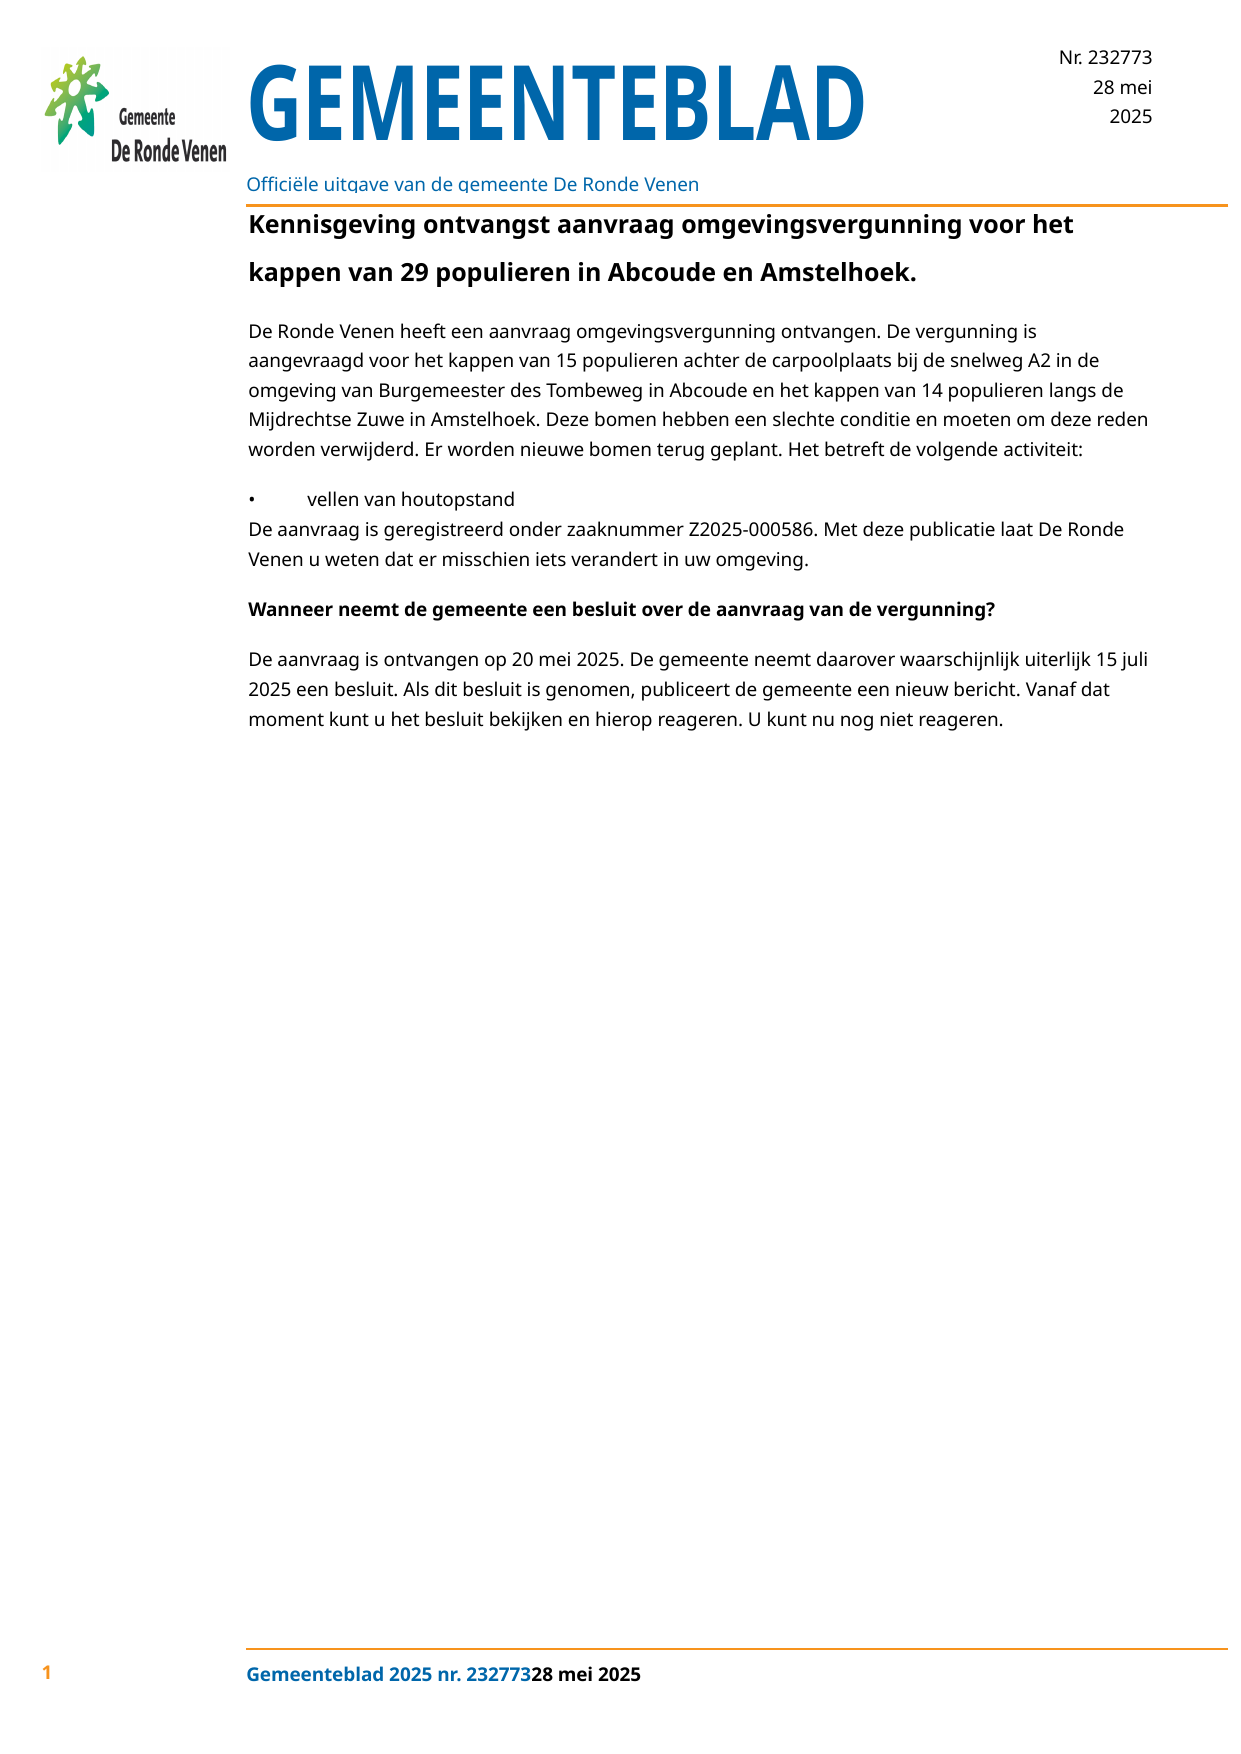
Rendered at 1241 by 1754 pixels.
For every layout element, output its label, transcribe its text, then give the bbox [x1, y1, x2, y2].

list vellen van houtopstand [248, 487, 1152, 512]
picture [41, 47, 231, 172]
text Wanneer neemt de gemeente een besluit over de aanvraag van de vergunning? [248, 596, 1152, 622]
text De aanvraag is geregistreerd onder zaaknummer Z2025-000586. Met deze publicatie laat De Ronde Venen u weten dat er misschien iets verandert in uw omgeving. [248, 516, 1152, 572]
text Kennisgeving ontvangst aanvraag omgevingsvergunning voor het kappen van 29 populieren in Abcoude en Amstelhoek. [248, 207, 1152, 288]
text De aanvraag is ontvangen op 20 mei 2025. De gemeente neemt daarover waarschijnlijk uiterlijk 15 juli 2025 een besluit. Als dit besluit is genomen, publiceert de gemeente een nieuw bericht. Vanaf dat moment kunt u het besluit bekijken en hierop reageren. U kunt nu nog niet reageren. [248, 647, 1152, 732]
text De Ronde Venen heeft een aanvraag omgevingsvergunning ontvangen. De vergunning is aangevraagd voor het kappen van 15 populieren achter de carpoolplaats bij de snelweg A2 in de omgeving van Burgemeester des Tombeweg in Abcoude en het kappen van 14 populieren langs de Mijdrechtse Zuwe in Amstelhoek. Deze bomen hebben een slechte conditie en moeten om deze reden worden verwijderd. Er worden nieuwe bomen terug geplant. Het betreft de volgende activiteit: [248, 318, 1152, 462]
